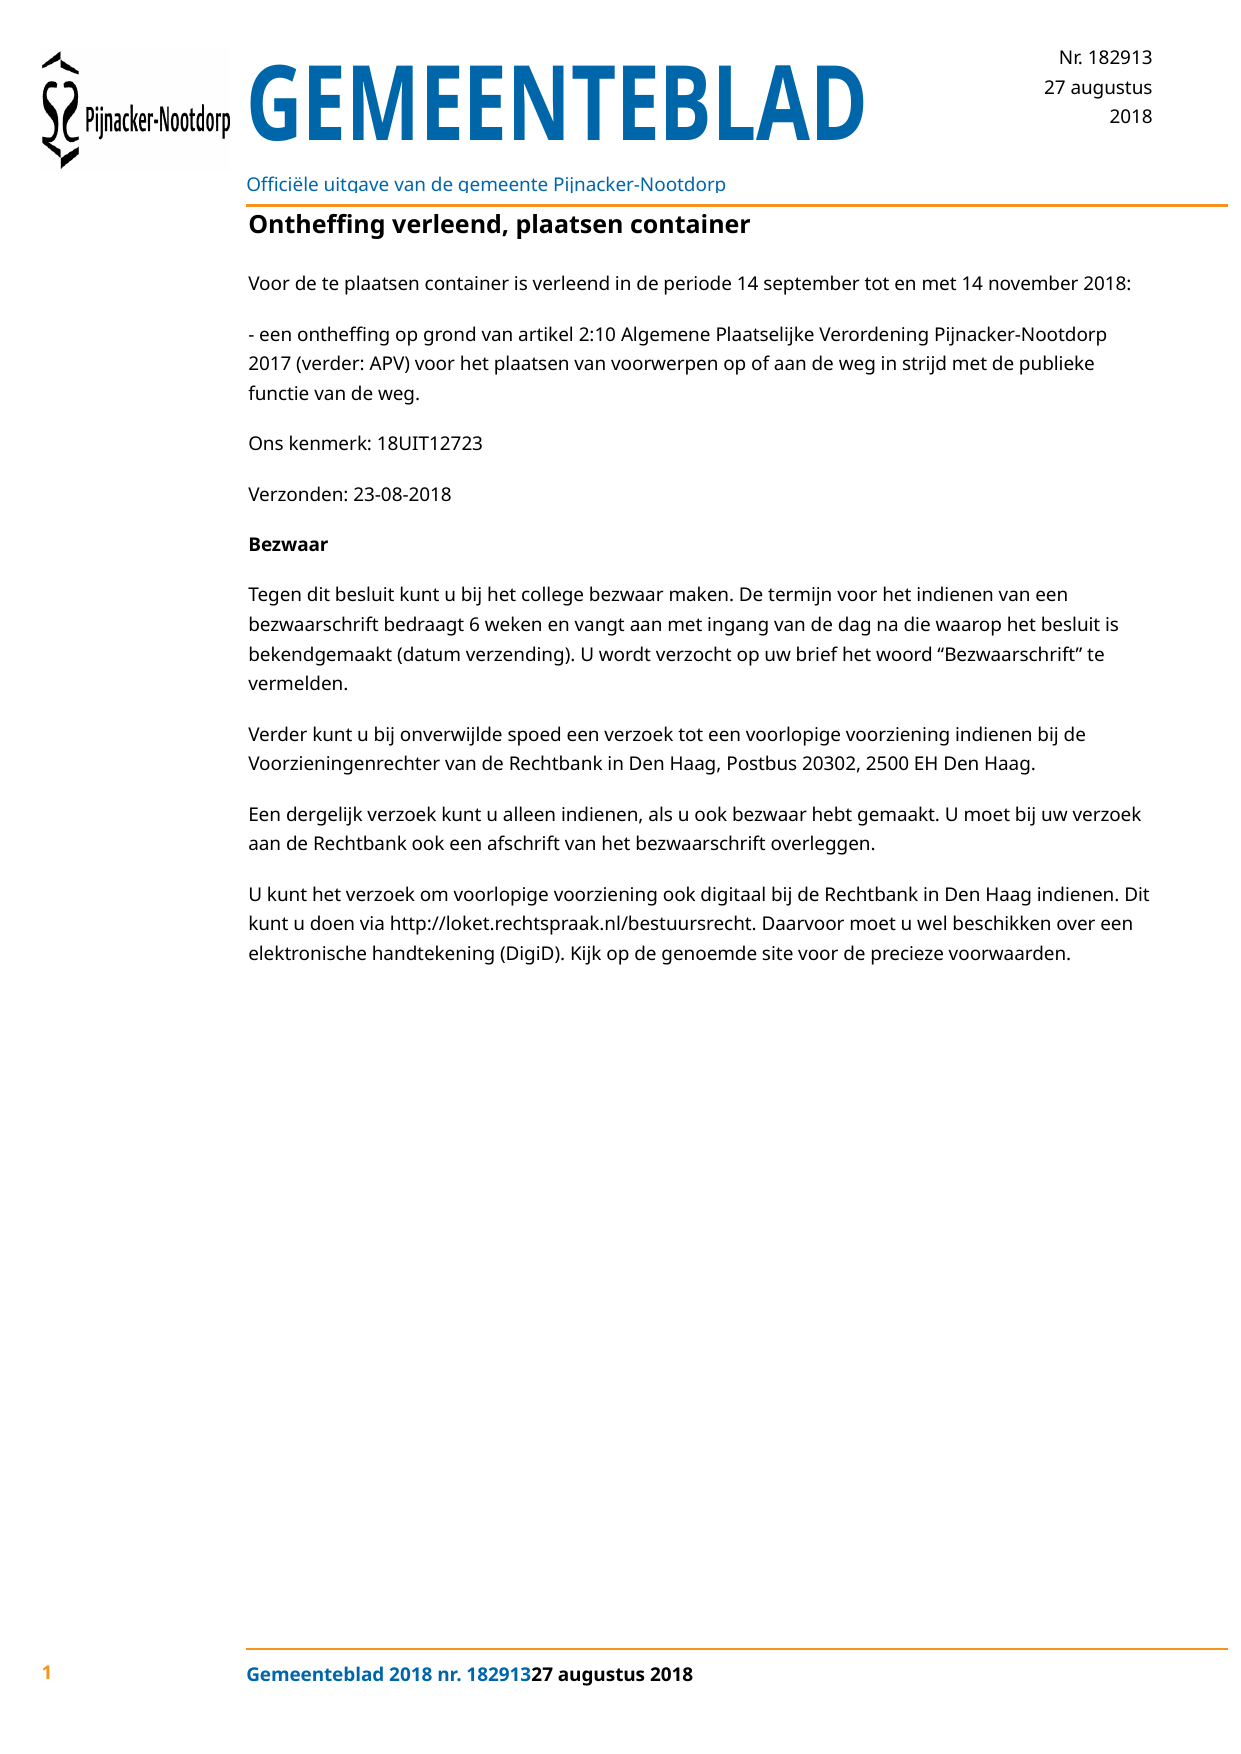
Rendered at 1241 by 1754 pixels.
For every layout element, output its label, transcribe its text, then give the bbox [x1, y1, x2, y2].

text U kunt het verzoek om voorlopige voorziening ook digitaal bij de Rechtbank in Den Haag indienen. Dit kunt u doen via http://loket.rechtspraak.nl/bestuursrecht. Daarvoor moet u wel beschikken over een elektronische handtekening (DigiD). Kijk op de genoemde site voor de precieze voorwaarden. [248, 881, 1152, 966]
text Ontheffing verleend, plaatsen container [248, 207, 1152, 241]
text Verder kunt u bij onverwijlde spoed een verzoek tot een voorlopige voorziening indienen bij de Voorzieningenrechter van de Rechtbank in Den Haag, Postbus 20302, 2500 EH Den Haag. [248, 721, 1152, 776]
text - een ontheffing op grond van artikel 2:10 Algemene Plaatselijke Verordening Pijnacker-Nootdorp 2017 (verder: APV) voor het plaatsen van voorwerpen op of aan de weg in strijd met de publieke functie van de weg. [248, 321, 1152, 406]
text Ons kenmerk: 18UIT12723 [248, 430, 1152, 456]
text Voor de te plaatsen container is verleend in de periode 14 september tot en met 14 november 2018: [248, 270, 1152, 296]
text Een dergelijk verzoek kunt u alleen indienen, als u ook bezwaar hebt gemaakt. U moet bij uw verzoek aan de Rechtbank ook een afschrift van het bezwaarschrift overleggen. [248, 801, 1152, 856]
text Tegen dit besluit kunt u bij het college bezwaar maken. De termijn voor het indienen van een bezwaarschrift bedraagt 6 weken en vangt aan met ingang van de dag na die waarop het besluit is bekendgemaakt (datum verzending). U wordt verzocht op uw brief het woord “Bezwaarschrift” te vermelden. [248, 582, 1152, 696]
picture [41, 47, 231, 172]
text Verzonden: 23-08-2018 [248, 481, 1152, 506]
text Bezwaar [248, 531, 1152, 557]
